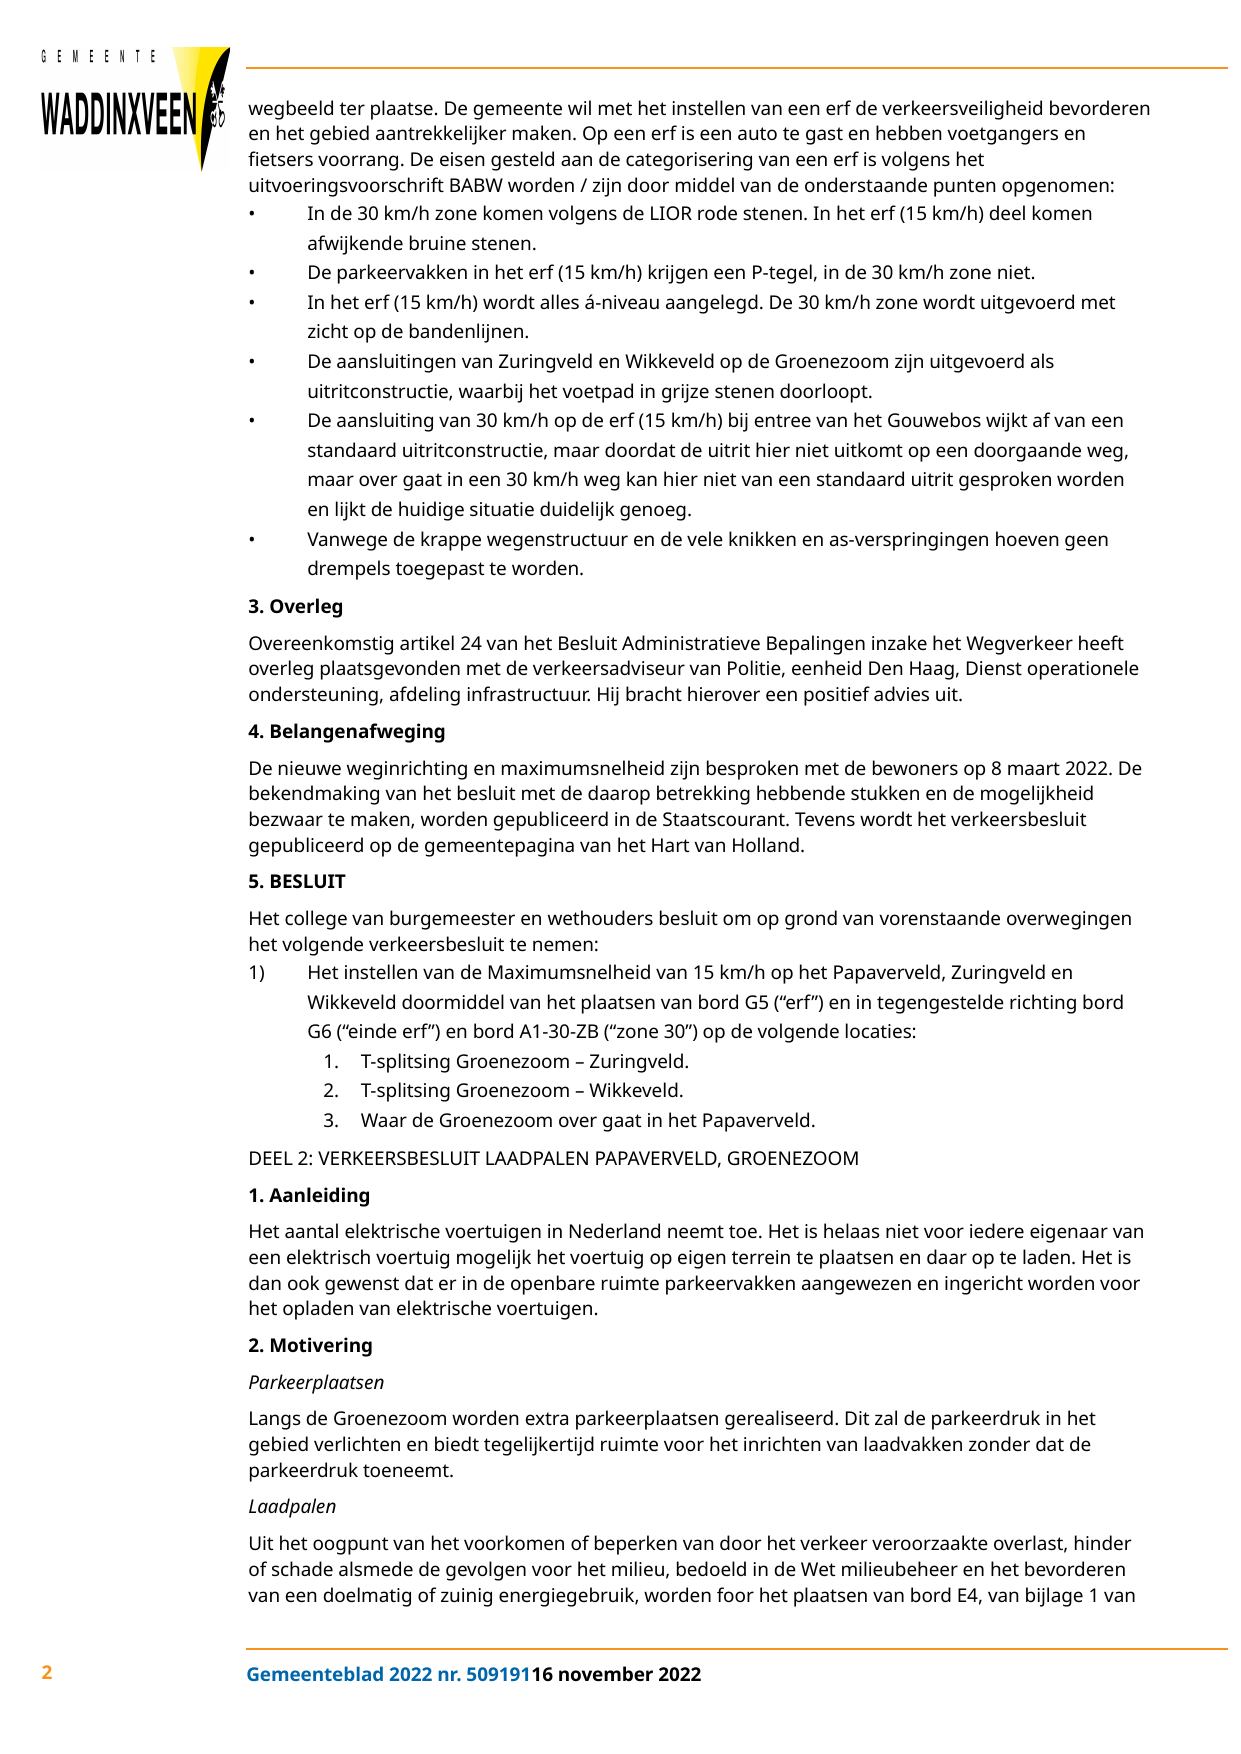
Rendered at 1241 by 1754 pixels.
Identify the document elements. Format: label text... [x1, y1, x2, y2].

text wegbeeld ter plaatse. De gemeente wil met het instellen van een erf de verkeersveiligheid bevorderen en het gebied aantrekkelijker maken. Op een erf is een auto te gast en hebben voetgangers en fietsers voorrang. De eisen gesteld aan de categorisering van een erf is volgens het uitvoeringsvoorschrift BABW worden / zijn door middel van de onderstaande punten opgenomen: [248, 95, 1152, 198]
list In het erf (15 km/h) wordt alles á-niveau aangelegd. De 30 km/h zone wordt uitgevoerd met zicht op de bandenlijnen. [248, 289, 1152, 344]
text 4. Belangenafweging [248, 718, 1152, 744]
list De aansluiting van 30 km/h op de erf (15 km/h) bij entree van het Gouwebos wijkt af van een standaard uitritconstructie, maar doordat de uitrit hier niet uitkomt op een doorgaande weg, maar over gaat in een 30 km/h weg kan hier niet van een standaard uitrit gesproken worden en lijkt de huidige situatie duidelijk genoeg. [248, 407, 1152, 522]
text Laadpalen [248, 1494, 1152, 1519]
text De nieuwe weginrichting en maximumsnelheid zijn besproken met de bewoners op 8 maart 2022. De bekendmaking van het besluit met de daarop betrekking hebbende stukken en de mogelijkheid bezwaar te maken, worden gepubliceerd in de Staatscourant. Tevens wordt het verkeersbesluit gepubliceerd op de gemeentepagina van het Hart van Holland. [248, 755, 1152, 858]
text DEEL 2: VERKEERSBESLUIT LAADPALEN PAPAVERVELD, GROENEZOOM [248, 1145, 1152, 1171]
list Het instellen van de Maximumsnelheid van 15 km/h op het Papaverveld, Zuringveld en Wikkeveld doormiddel van het plaatsen van bord G5 (“erf”) en in tegengestelde richting bord G6 (“einde erf”) en bord A1-30-ZB (“zone 30”) op de volgende locaties: [248, 959, 1152, 1044]
text 2. Motivering [248, 1332, 1152, 1358]
list In de 30 km/h zone komen volgens de LIOR rode stenen. In het erf (15 km/h) deel komen afwijkende bruine stenen. [248, 200, 1152, 256]
text Het aantal elektrische voertuigen in Nederland neemt toe. Het is helaas niet voor iedere eigenaar van een elektrisch voertuig mogelijk het voertuig op eigen terrein te plaatsen en daar op te laden. Het is dan ook gewenst dat er in de openbare ruimte parkeervakken aangewezen en ingericht worden voor het opladen van elektrische voertuigen. [248, 1218, 1152, 1321]
list Vanwege de krappe wegenstructuur en de vele knikken en as-verspringingen hoeven geen drempels toegepast te worden. [248, 526, 1152, 581]
text 1. Aanleiding [248, 1182, 1152, 1207]
text Parkeerplaatsen [248, 1369, 1152, 1395]
text Het college van burgemeester en wethouders besluit om op grond van vorenstaande overwegingen het volgende verkeersbesluit te nemen: [248, 905, 1152, 957]
text Langs de Groenezoom worden extra parkeerplaatsen gerealiseerd. Dit zal de parkeerdruk in het gebied verlichten en biedt tegelijkertijd ruimte voor het inrichten van laadvakken zonder dat de parkeerdruk toeneemt. [248, 1406, 1152, 1483]
list De parkeervakken in het erf (15 km/h) krijgen een P-tegel, in de 30 km/h zone niet. [248, 259, 1152, 285]
text Overeenkomstig artikel 24 van het Besluit Administratieve Bepalingen inzake het Wegverkeer heeft overleg plaatsgevonden met de verkeersadviseur van Politie, eenheid Den Haag, Dienst operationele ondersteuning, afdeling infrastructuur. Hij bracht hierover een positief advies uit. [248, 630, 1152, 707]
picture [41, 47, 231, 172]
list T-splitsing Groenezoom – Zuringveld. [323, 1048, 1152, 1074]
list De aansluitingen van Zuringveld en Wikkeveld op de Groenezoom zijn uitgevoerd als uitritconstructie, waarbij het voetpad in grijze stenen doorloopt. [248, 348, 1152, 403]
text Uit het oogpunt van het voorkomen of beperken van door het verkeer veroorzaakte overlast, hinder of schade alsmede de gevolgen voor het milieu, bedoeld in de Wet milieubeheer en het bevorderen van een doelmatig of zuinig energiegebruik, worden foor het plaatsen van bord E4, van bijlage 1 van [248, 1530, 1152, 1608]
list T-splitsing Groenezoom – Wikkeveld. [323, 1078, 1152, 1103]
list Waar de Groenezoom over gaat in het Papaverveld. [323, 1107, 1152, 1133]
text 5. BESLUIT [248, 868, 1152, 894]
text 3. Overleg [248, 593, 1152, 619]
